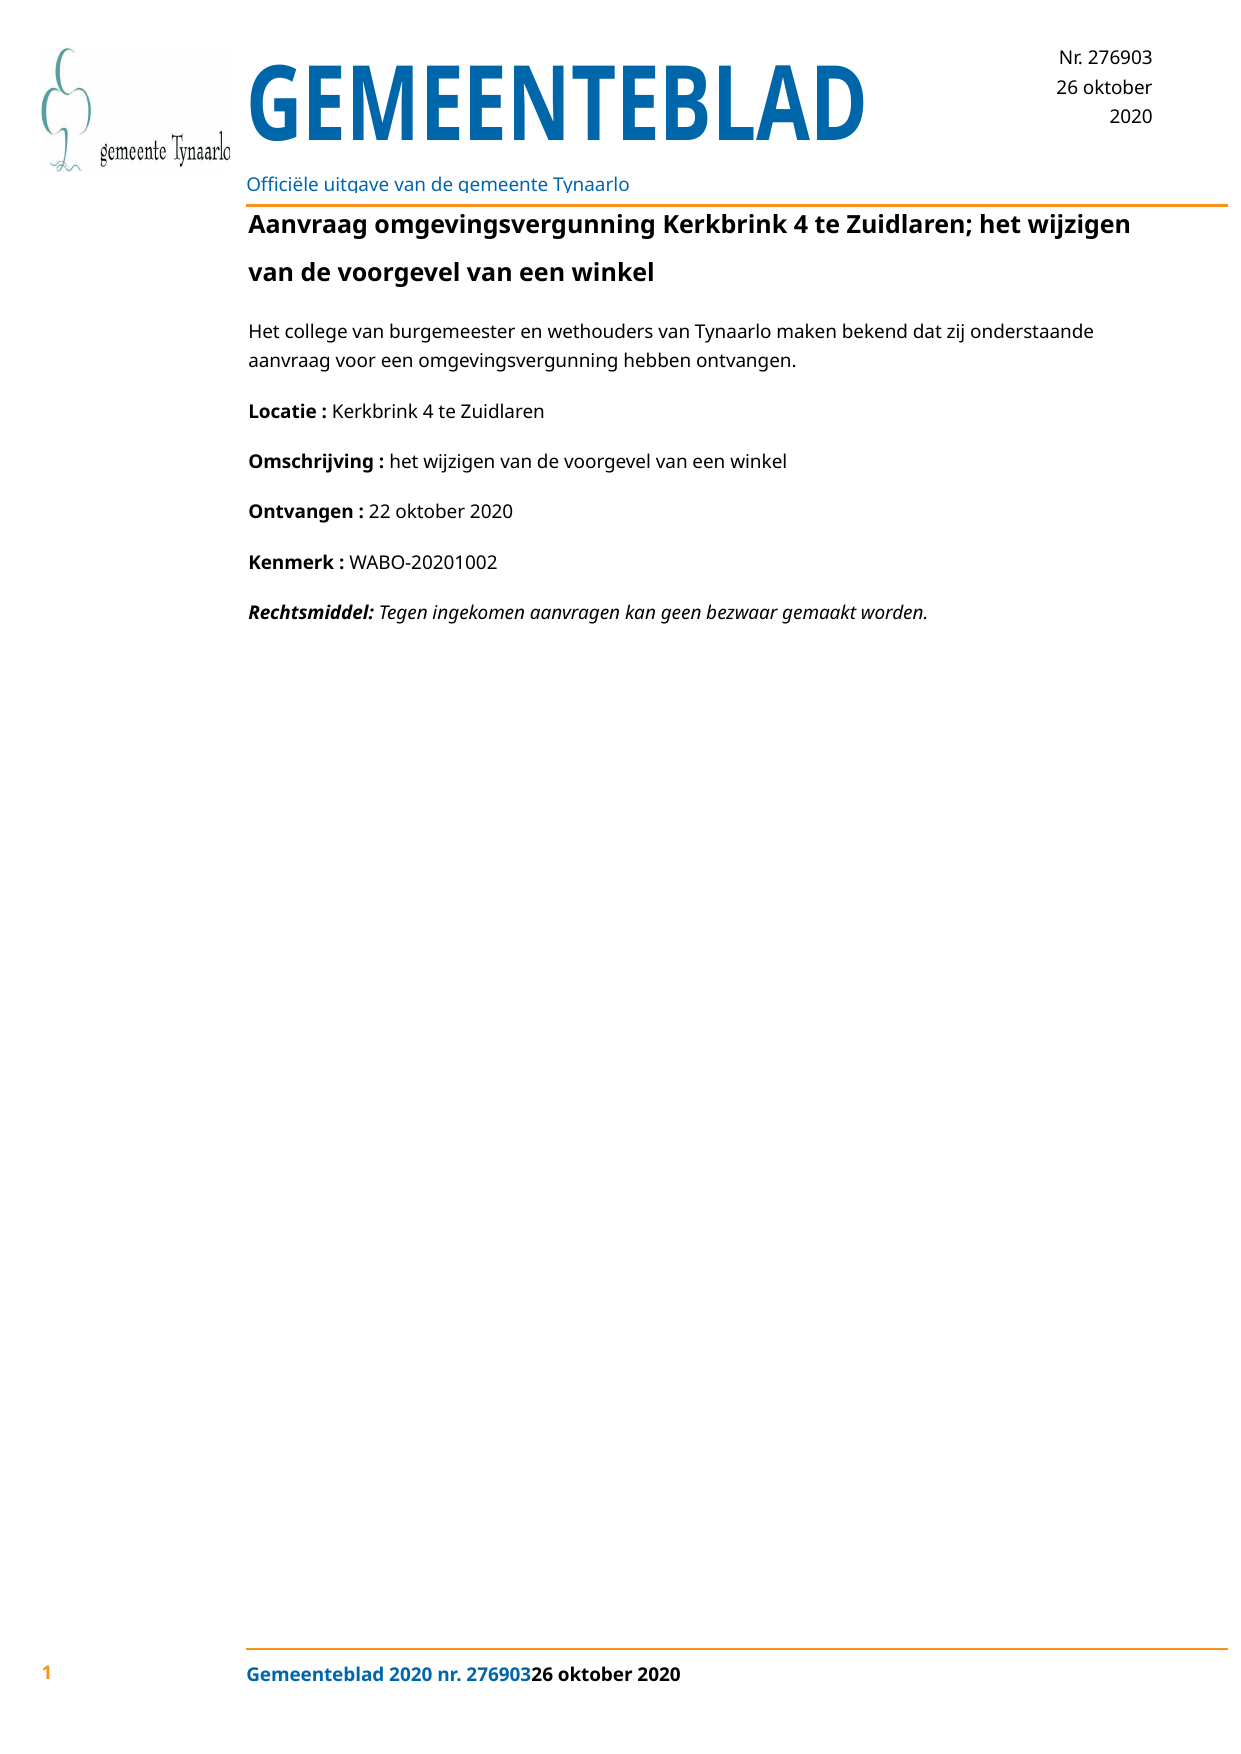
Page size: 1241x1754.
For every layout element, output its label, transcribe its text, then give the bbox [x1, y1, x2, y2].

text Aanvraag omgevingsvergunning Kerkbrink 4 te Zuidlaren; het wijzigen van de voorgevel van een winkel [248, 207, 1152, 288]
text Omschrijving : het wijzigen van de voorgevel van een winkel [248, 448, 1152, 474]
text Rechtsmiddel: Tegen ingekomen aanvragen kan geen bezwaar gemaakt worden. [248, 599, 1152, 625]
picture [41, 47, 231, 172]
text Het college van burgemeester en wethouders van Tynaarlo maken bekend dat zij onderstaande aanvraag voor een omgevingsvergunning hebben ontvangen. [248, 318, 1152, 373]
text Kenmerk : WABO-20201002 [248, 549, 1152, 575]
text Ontvangen : 22 oktober 2020 [248, 499, 1152, 524]
text Locatie : Kerkbrink 4 te Zuidlaren [248, 398, 1152, 424]
